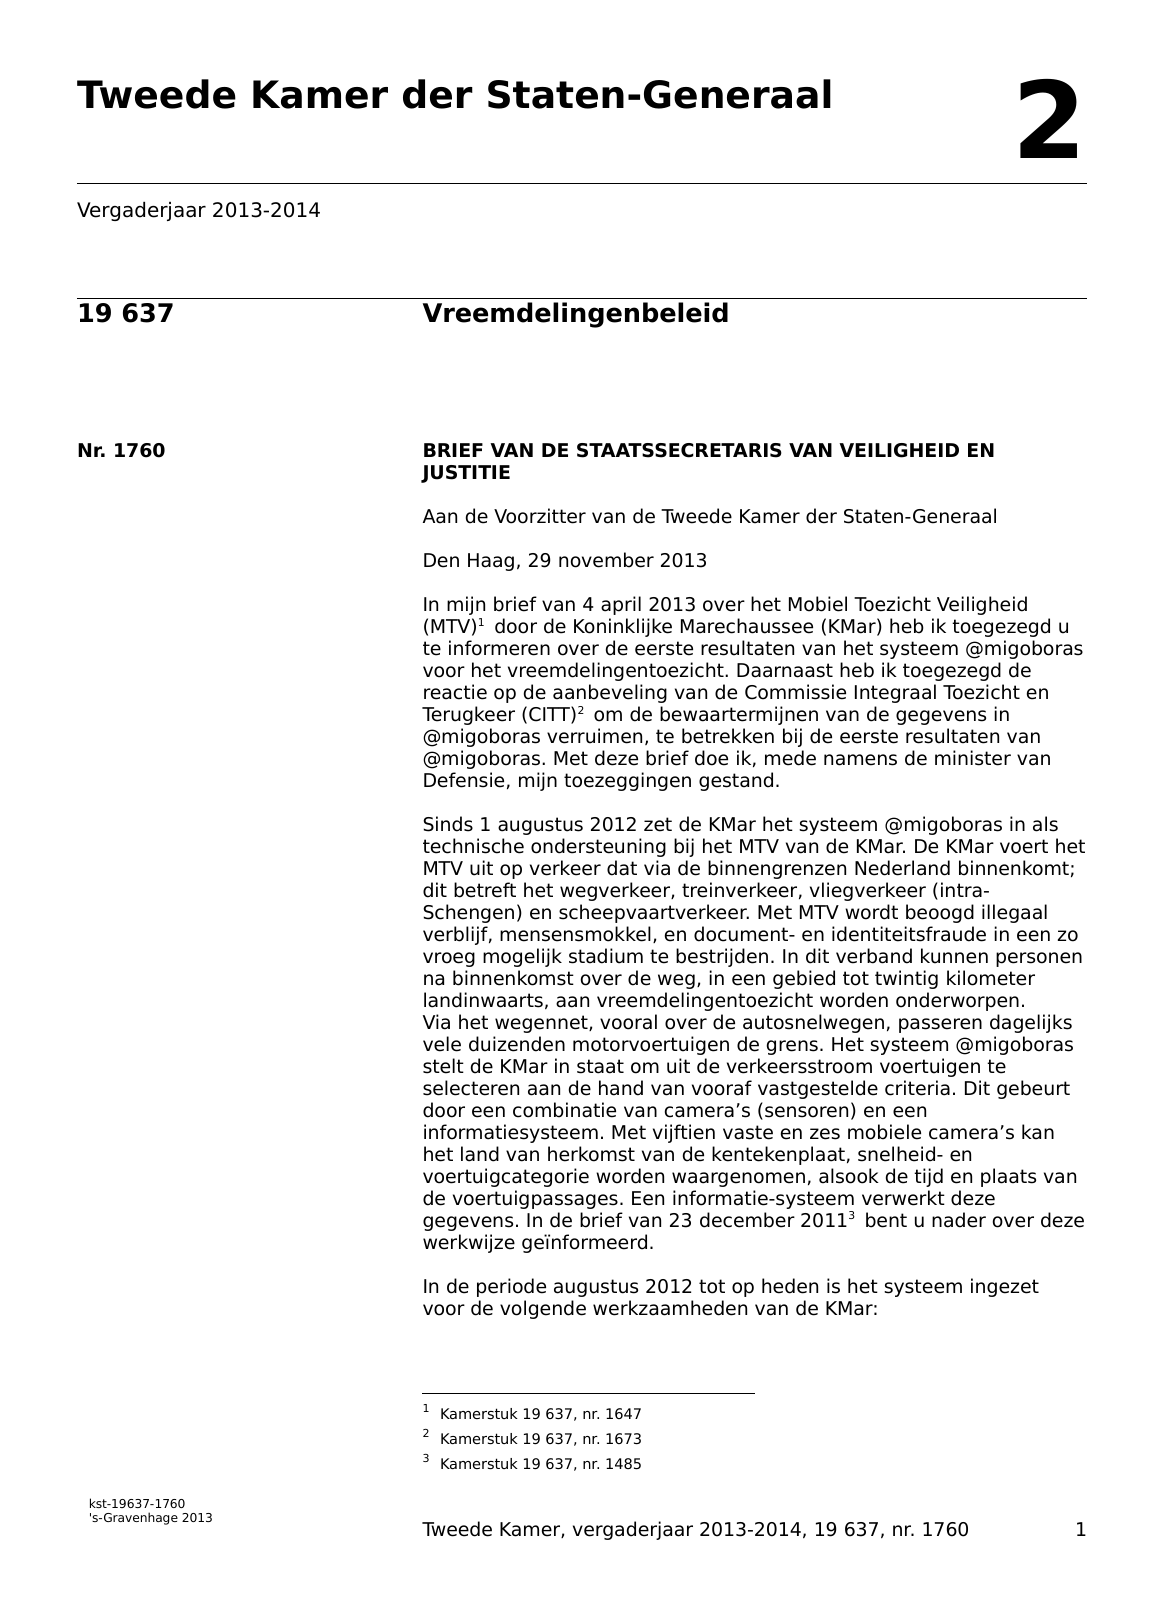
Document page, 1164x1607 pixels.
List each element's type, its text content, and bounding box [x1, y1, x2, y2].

text Sinds 1 augustus 2012 zet de KMar het systeem @migoboras in als technische ondersteuning bij het MTV van de KMar. De KMar voert het MTV uit op verkeer dat via de binnengrenzen Nederland binnenkomt; dit betreft het wegverkeer, treinverkeer, vliegverkeer (intra-Schengen) en scheepvaartverkeer. Met MTV wordt beoogd illegaal verblijf, mensensmokkel, en document- en identiteitsfraude in een zo vroeg mogelijk stadium te bestrijden. In dit verband kunnen personen na binnenkomst over de weg, in een gebied tot twintig kilometer landinwaarts, aan vreemdelingentoezicht worden onderworpen. [422, 814, 1087, 1012]
text Aan de Voorzitter van de Tweede Kamer der Staten-Generaal [422, 506, 1087, 528]
text In mijn brief van 4 april 2013 over het Mobiel Toezicht Veiligheid (MTV) door de Koninklijke Marechaussee (KMar) heb ik toegezegd u te informeren over de eerste resultaten van het systeem @migoboras voor het vreemdelingentoezicht. Daarnaast heb ik toegezegd de reactie op de aanbeveling van de Commissie Integraal Toezicht en Terugkeer (CITT) om de bewaartermijnen van de gegevens in @migoboras verruimen, te betrekken bij de eerste resultaten van @migoboras. Met deze brief doe ik, mede namens de minister van Defensie, mijn toezeggingen gestand. [422, 594, 1087, 792]
text kst-19637-1760 [88, 1497, 323, 1511]
text Via het wegennet, vooral over de autosnelwegen, passeren dagelijks vele duizenden motorvoertuigen de grens. Het systeem @migoboras stelt de KMar in staat om uit de verkeersstroom voertuigen te selecteren aan de hand van vooraf vastgestelde criteria. Dit gebeurt door een combinatie van camera’s (sensoren) en een informatiesysteem. Met vijftien vaste en zes mobiele camera’s kan het land van herkomst van de kentekenplaat, snelheid- en voertuigcategorie worden waargenomen, alsook de tijd en plaats van de voertuigpassages. Een informatie-systeem verwerkt deze gegevens. In de brief van 23 december 2011 bent u nader over deze werkwijze geïnformeerd. [422, 1012, 1087, 1254]
table_header 2 [886, 59, 1087, 183]
text Kamerstuk 19 637, nr. 1647 [422, 1402, 1087, 1424]
subtitle 19 637 Vreemdelingenbeleid [77, 299, 1087, 329]
text 's-Gravenhage 2013 [88, 1511, 323, 1525]
text Den Haag, 29 november 2013 [422, 550, 1087, 572]
text Kamerstuk 19 637, nr. 1485 [422, 1452, 1087, 1474]
text In de periode augustus 2012 tot op heden is het systeem ingezet voor de volgende werkzaamheden van de KMar: [422, 1276, 1087, 1320]
subtitle Nr. 1760 BRIEF VAN DE STAATSSECRETARIS VAN VEILIGHEID EN JUSTITIE [77, 440, 1087, 484]
table_header Tweede Kamer der Staten-Generaal [77, 59, 886, 183]
table_cell Vergaderjaar 2013-2014 [77, 184, 1087, 298]
text Kamerstuk 19 637, nr. 1673 [422, 1427, 1087, 1449]
